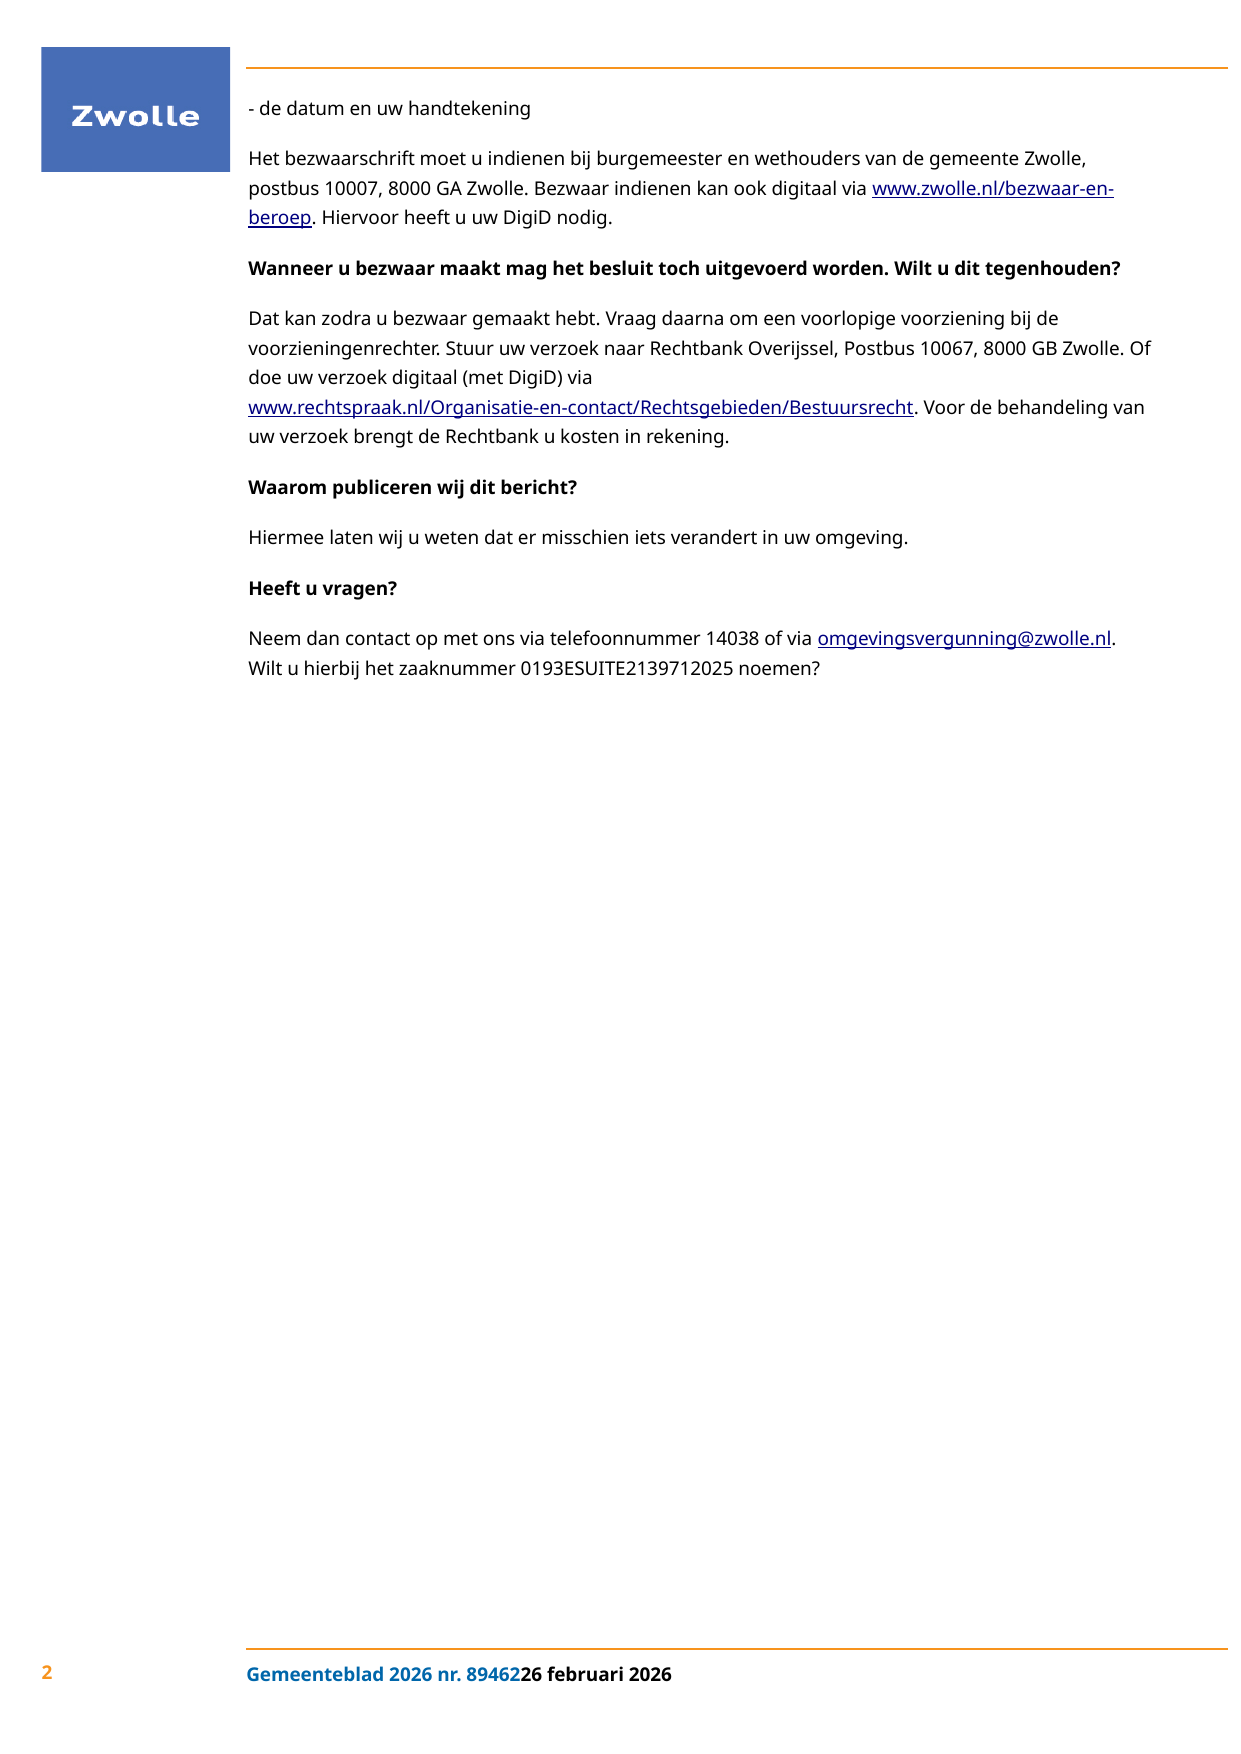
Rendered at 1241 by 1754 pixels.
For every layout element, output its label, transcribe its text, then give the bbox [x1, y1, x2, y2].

text Hiermee laten wij u weten dat er misschien iets verandert in uw omgeving. [248, 524, 1152, 550]
text Waarom publiceren wij dit bericht? [248, 474, 1152, 500]
text Neem dan contact op met ons via telefoonnummer 14038 of via omgevingsvergunning@zwolle.nl. Wilt u hierbij het zaaknummer 0193ESUITE2139712025 noemen? [248, 625, 1152, 681]
text Dat kan zodra u bezwaar gemaakt hebt. Vraag daarna om een voorlopige voorziening bij de voorzieningenrechter. Stuur uw verzoek naar Rechtbank Overijssel, Postbus 10067, 8000 GB Zwolle. Of doe uw verzoek digitaal (met DigiD) via www.rechtspraak.nl/Organisatie-en-contact/Rechtsgebieden/Bestuursrecht. Voor de behandeling van uw verzoek brengt de Rechtbank u kosten in rekening. [248, 305, 1152, 449]
text - de datum en uw handtekening [248, 95, 1152, 121]
picture [41, 47, 231, 172]
text Wanneer u bezwaar maakt mag het besluit toch uitgevoerd worden. Wilt u dit tegenhouden? [248, 255, 1152, 281]
text Het bezwaarschrift moet u indienen bij burgemeester en wethouders van de gemeente Zwolle, postbus 10007, 8000 GA Zwolle. Bezwaar indienen kan ook digitaal via www.zwolle.nl/bezwaar-en-beroep. Hiervoor heeft u uw DigiD nodig. [248, 145, 1152, 230]
text Heeft u vragen? [248, 575, 1152, 601]
